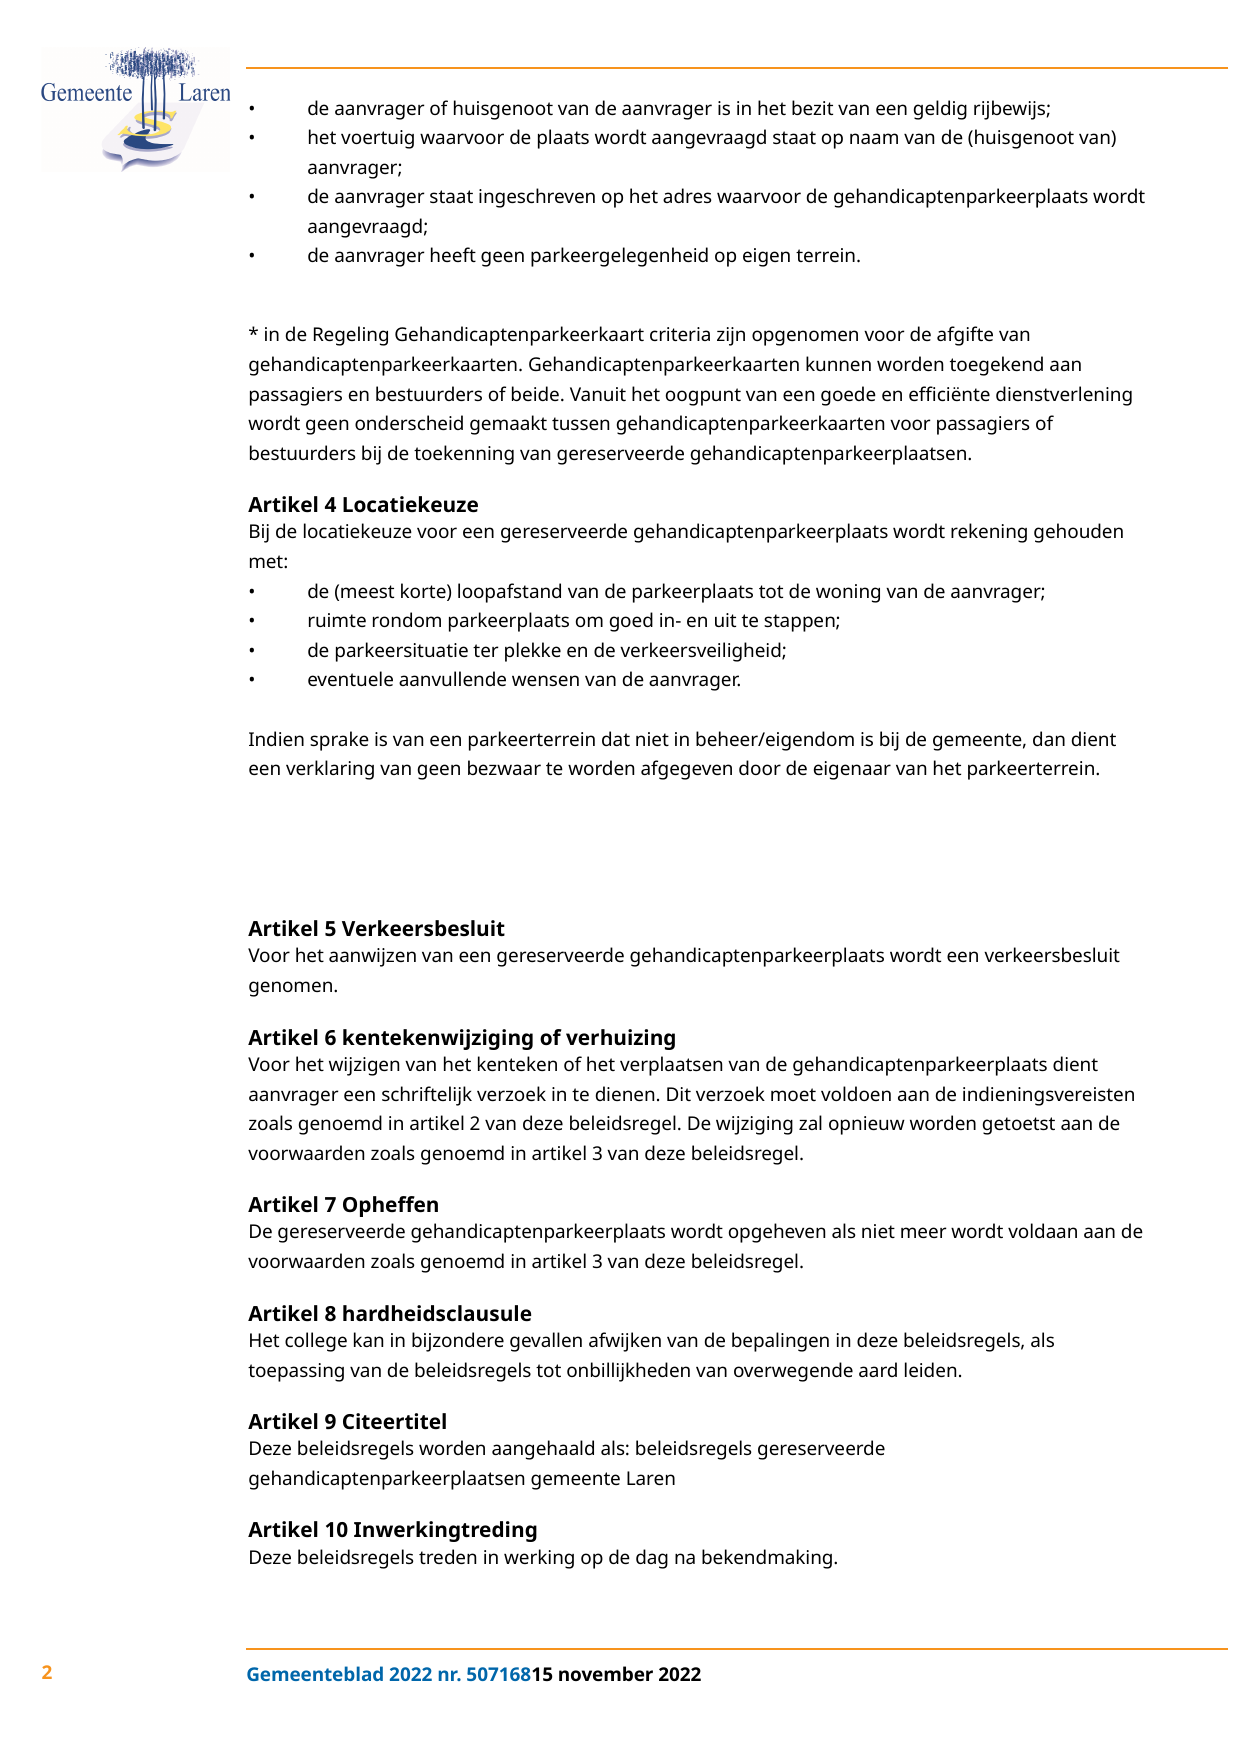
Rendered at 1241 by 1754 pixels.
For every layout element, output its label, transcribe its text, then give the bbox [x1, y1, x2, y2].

text Deze beleidsregels worden aangehaald als: beleidsregels gereserveerde gehandicaptenparkeerplaatsen gemeente Laren [248, 1436, 1152, 1491]
text Artikel 9 Citeertitel [248, 1407, 1152, 1436]
text Voor het aanwijzen van een gereserveerde gehandicaptenparkeerplaats wordt een verkeersbesluit genomen. [248, 943, 1152, 998]
text Artikel 7 Opheffen [248, 1190, 1152, 1219]
list de aanvrager of huisgenoot van de aanvrager is in het bezit van een geldig rijbewijs; [248, 95, 1152, 121]
list eventuele aanvullende wensen van de aanvrager. [248, 667, 1152, 692]
list ruimte rondom parkeerplaats om goed in- en uit te stappen; [248, 607, 1152, 633]
text Artikel 6 kentekenwijziging of verhuizing [248, 1023, 1152, 1051]
text Artikel 4 Locatiekeuze [248, 490, 1152, 519]
text Artikel 10 Inwerkingtreding [248, 1516, 1152, 1544]
text Het college kan in bijzondere gevallen afwijken van de bepalingen in deze beleidsregels, als toepassing van de beleidsregels tot onbillijkheden van overwegende aard leiden. [248, 1327, 1152, 1382]
list de (meest korte) loopafstand van de parkeerplaats tot de woning van de aanvrager; [248, 578, 1152, 604]
text * in de Regeling Gehandicaptenparkeerkaart criteria zijn opgenomen voor de afgifte van gehandicaptenparkeerkaarten. Gehandicaptenparkeerkaarten kunnen worden toegekend aan passagiers en bestuurders of beide. Vanuit het oogpunt van een goede en efficiënte dienstverlening wordt geen onderscheid gemaakt tussen gehandicaptenparkeerkaarten voor passagiers of bestuurders bij de toekenning van gereserveerde gehandicaptenparkeerplaatsen. [248, 322, 1152, 466]
text Bij de locatiekeuze voor een gereserveerde gehandicaptenparkeerplaats wordt rekening gehouden met: [248, 519, 1152, 574]
text De gereserveerde gehandicaptenparkeerplaats wordt opgeheven als niet meer wordt voldaan aan de voorwaarden zoals genoemd in artikel 3 van deze beleidsregel. [248, 1219, 1152, 1274]
list de aanvrager staat ingeschreven op het adres waarvoor de gehandicaptenparkeerplaats wordt aangevraagd; [248, 183, 1152, 239]
text Deze beleidsregels treden in werking op de dag na bekendmaking. [248, 1544, 1152, 1570]
text Artikel 5 Verkeersbesluit [248, 914, 1152, 943]
text Indien sprake is van een parkeerterrein dat niet in beheer/eigendom is bij de gemeente, dan dient een verklaring van geen bezwaar te worden afgegeven door de eigenaar van het parkeerterrein. [248, 726, 1152, 781]
text Artikel 8 hardheidsclausule [248, 1299, 1152, 1327]
text Voor het wijzigen van het kenteken of het verplaatsen van de gehandicaptenparkeerplaats dient aanvrager een schriftelijk verzoek in te dienen. Dit verzoek moet voldoen aan de indieningsvereisten zoals genoemd in artikel 2 van deze beleidsregel. De wijziging zal opnieuw worden getoetst aan de voorwaarden zoals genoemd in artikel 3 van deze beleidsregel. [248, 1051, 1152, 1166]
list de parkeersituatie ter plekke en de verkeersveiligheid; [248, 637, 1152, 663]
list de aanvrager heeft geen parkeergelegenheid op eigen terrein. [248, 243, 1152, 268]
picture [41, 47, 231, 172]
list het voertuig waarvoor de plaats wordt aangevraagd staat op naam van de (huisgenoot van) aanvrager; [248, 124, 1152, 180]
